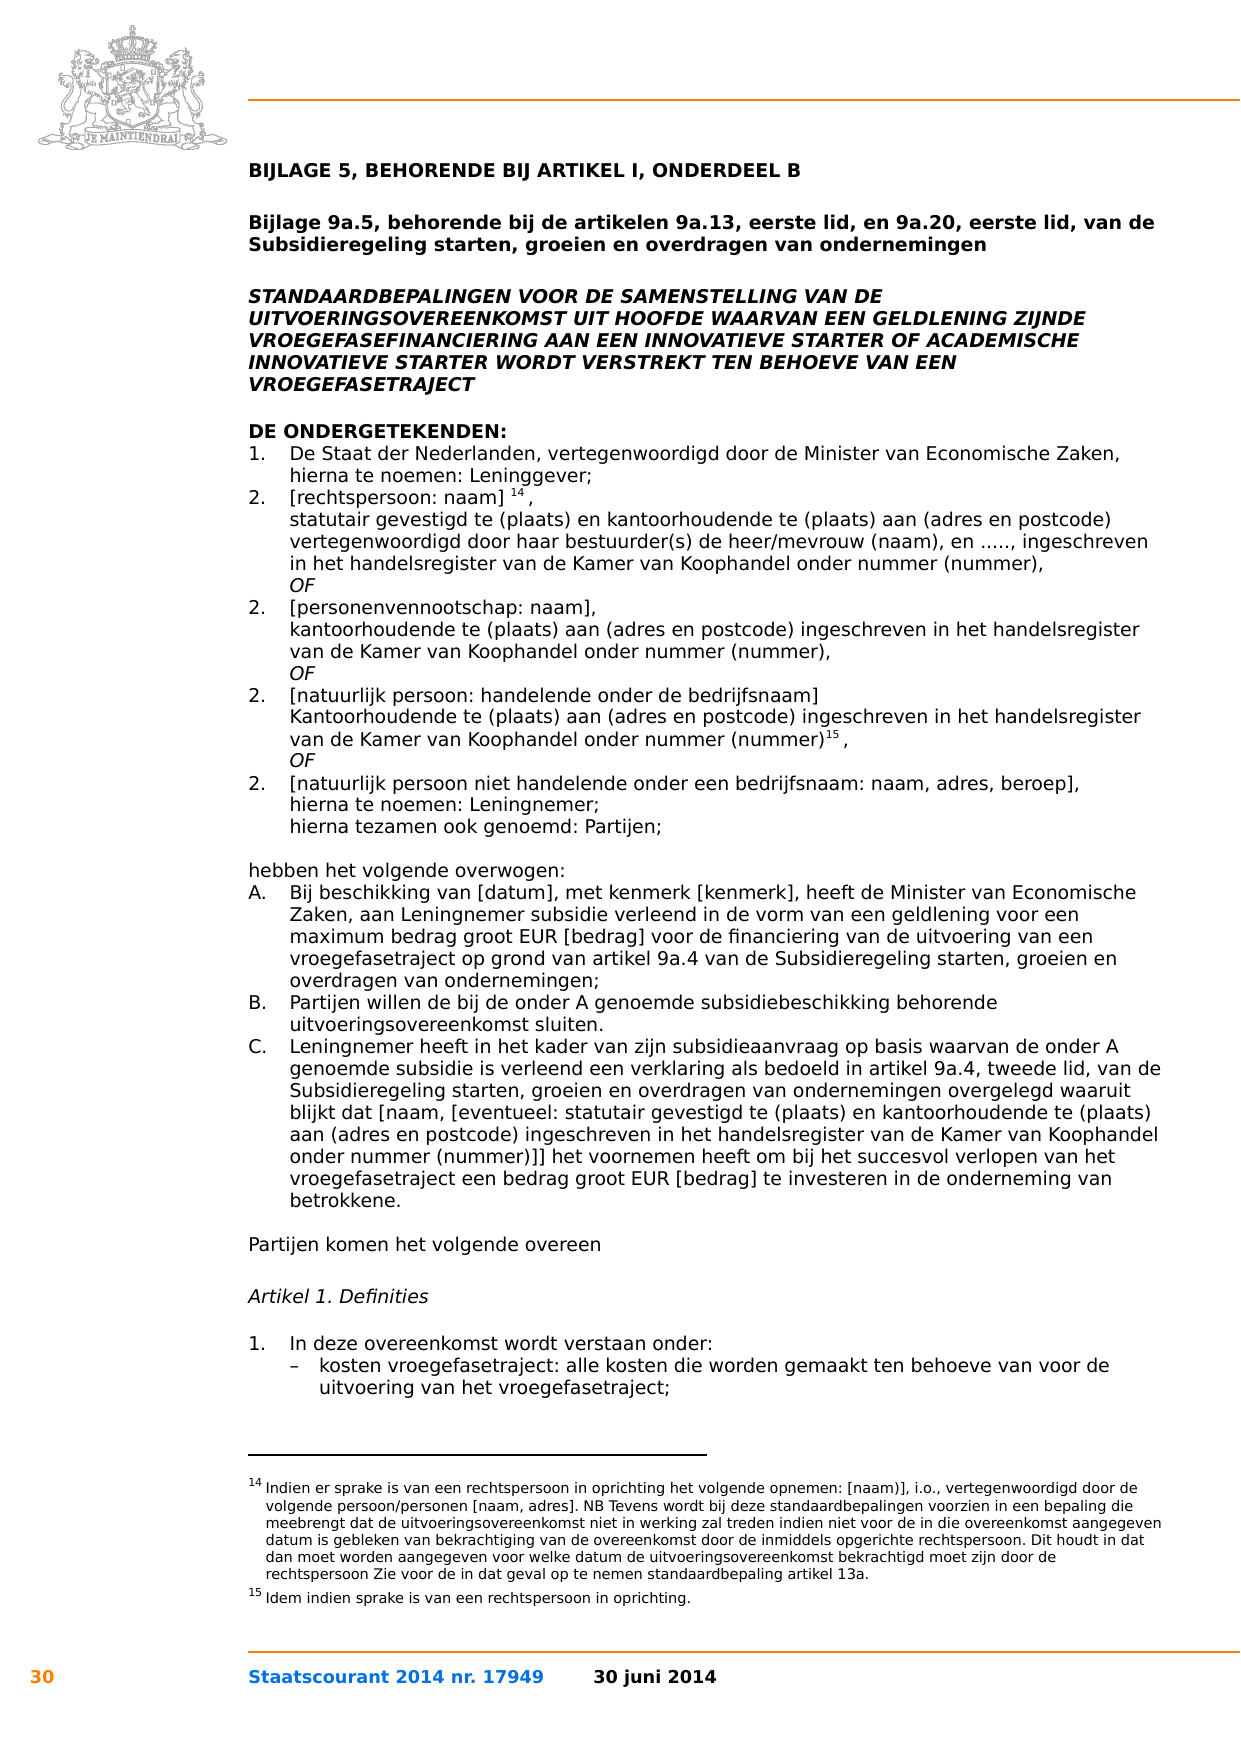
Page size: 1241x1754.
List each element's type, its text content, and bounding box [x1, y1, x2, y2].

picture [38, 25, 227, 150]
text 2. [personenvennootschap: naam], [248, 597, 1163, 618]
subtitle STANDAARDBEPALINGEN VOOR DE SAMENSTELLING VAN DE UITVOERINGSOVEREENKOMST UIT HOOFDE WAARVAN EEN GELDLENING ZIJNDE VROEGEFASEFINANCIERING AAN EEN INNOVATIEVE STARTER OF ACADEMISCHE INNOVATIEVE STARTER WORDT VERSTREKT TEN BEHOEVE VAN EEN VROEGEFASETRAJECT [248, 286, 1163, 396]
text DE ONDERGETEKENDEN: [248, 421, 1163, 443]
text A. Bij beschikking van [datum], met kenmerk [kenmerk], heeft de Minister van Economische Zaken, aan Leningnemer subsidie verleend in de vorm van een geldlening voor een maximum bedrag groot EUR [bedrag] voor de financiering van de uitvoering van een vroegefasetraject op grond van artikel 9a.4 van de Subsidieregeling starten, groeien en overdragen van ondernemingen; [248, 882, 1163, 992]
text OF [289, 574, 1163, 597]
text C. Leningnemer heeft in het kader van zijn subsidieaanvraag op basis waarvan de onder A genoemde subsidie is verleend een verklaring als bedoeld in artikel 9a.4, tweede lid, van de Subsidieregeling starten, groeien en overdragen van ondernemingen overgelegd waaruit blijkt dat [naam, [eventueel: statutair gevestigd te (plaats) en kantoorhoudende te (plaats) aan (adres en postcode) ingeschreven in het handelsregister van de Kamer van Koophandel onder nummer (nummer)]] het voornemen heeft om bij het succesvol verlopen van het vroegefasetraject een bedrag groot EUR [bedrag] te investeren in de onderneming van betrokkene. [248, 1036, 1163, 1212]
text – kosten vroegefasetraject: alle kosten die worden gemaakt ten behoeve van voor de uitvoering van het vroegefasetraject; [289, 1355, 1163, 1399]
subtitle BIJLAGE 5, BEHORENDE BIJ ARTIKEL I, ONDERDEEL B [248, 160, 1163, 182]
subtitle Bijlage 9a.5, behorende bij de artikelen 9a.13, eerste lid, en 9a.20, eerste lid, van de Subsidieregeling starten, groeien en overdragen van ondernemingen [248, 212, 1163, 256]
text Indien er sprake is van een rechtspersoon in oprichting het volgende opnemen: [naam)], i.o., vertegenwoordigd door de volgende persoon/personen [naam, adres]. NB Tevens wordt bij deze standaardbepalingen voorzien in een bepaling die meebrengt dat de uitvoeringsovereenkomst niet in werking zal treden indien niet voor de in die overeenkomst aangegeven datum is gebleken van bekrachtiging van de overeenkomst door de inmiddels opgerichte rechtspersoon. Dit houdt in dat dan moet worden aangegeven voor welke datum de uitvoeringsovereenkomst bekrachtigd moet zijn door de rechtspersoon Zie voor de in dat geval op te nemen standaardbepaling artikel 13a. [248, 1476, 1163, 1583]
text 2. [natuurlijk persoon niet handelende onder een bedrijfsnaam: naam, adres, beroep], [248, 772, 1163, 794]
subtitle Artikel 1. Definities [248, 1286, 1163, 1308]
text hierna te noemen: Leningnemer; [289, 794, 1163, 816]
text 1. In deze overeenkomst wordt verstaan onder: [248, 1333, 1163, 1355]
text 2. [natuurlijk persoon: handelende onder de bedrijfsnaam] [248, 684, 1163, 706]
text 1. De Staat der Nederlanden, vertegenwoordigd door de Minister van Economische Zaken, [248, 443, 1163, 465]
text hierna tezamen ook genoemd: Partijen; [289, 816, 1163, 838]
text hebben het volgende overwogen: [248, 860, 1163, 882]
text Idem indien sprake is van een rechtspersoon in oprichting. [248, 1586, 1163, 1608]
text OF [289, 662, 1163, 684]
text statutair gevestigd te (plaats) en kantoorhoudende te (plaats) aan (adres en postcode) vertegenwoordigd door haar bestuurder(s) de heer/mevrouw (naam), en ....., ingeschreven in het handelsregister van de Kamer van Koophandel onder nummer (nummer), [289, 509, 1163, 574]
text Kantoorhoudende te (plaats) aan (adres en postcode) ingeschreven in het handelsregister van de Kamer van Koophandel onder nummer (nummer), [289, 706, 1163, 750]
text 2. [rechtspersoon: naam] , [248, 487, 1163, 509]
text hierna te noemen: Leninggever; [289, 465, 1163, 487]
text OF [289, 750, 1163, 772]
text Partijen komen het volgende overeen [248, 1234, 1163, 1256]
text kantoorhoudende te (plaats) aan (adres en postcode) ingeschreven in het handelsregister van de Kamer van Koophandel onder nummer (nummer), [289, 618, 1163, 662]
text B. Partijen willen de bij de onder A genoemde subsidiebeschikking behorende uitvoeringsovereenkomst sluiten. [248, 992, 1163, 1036]
